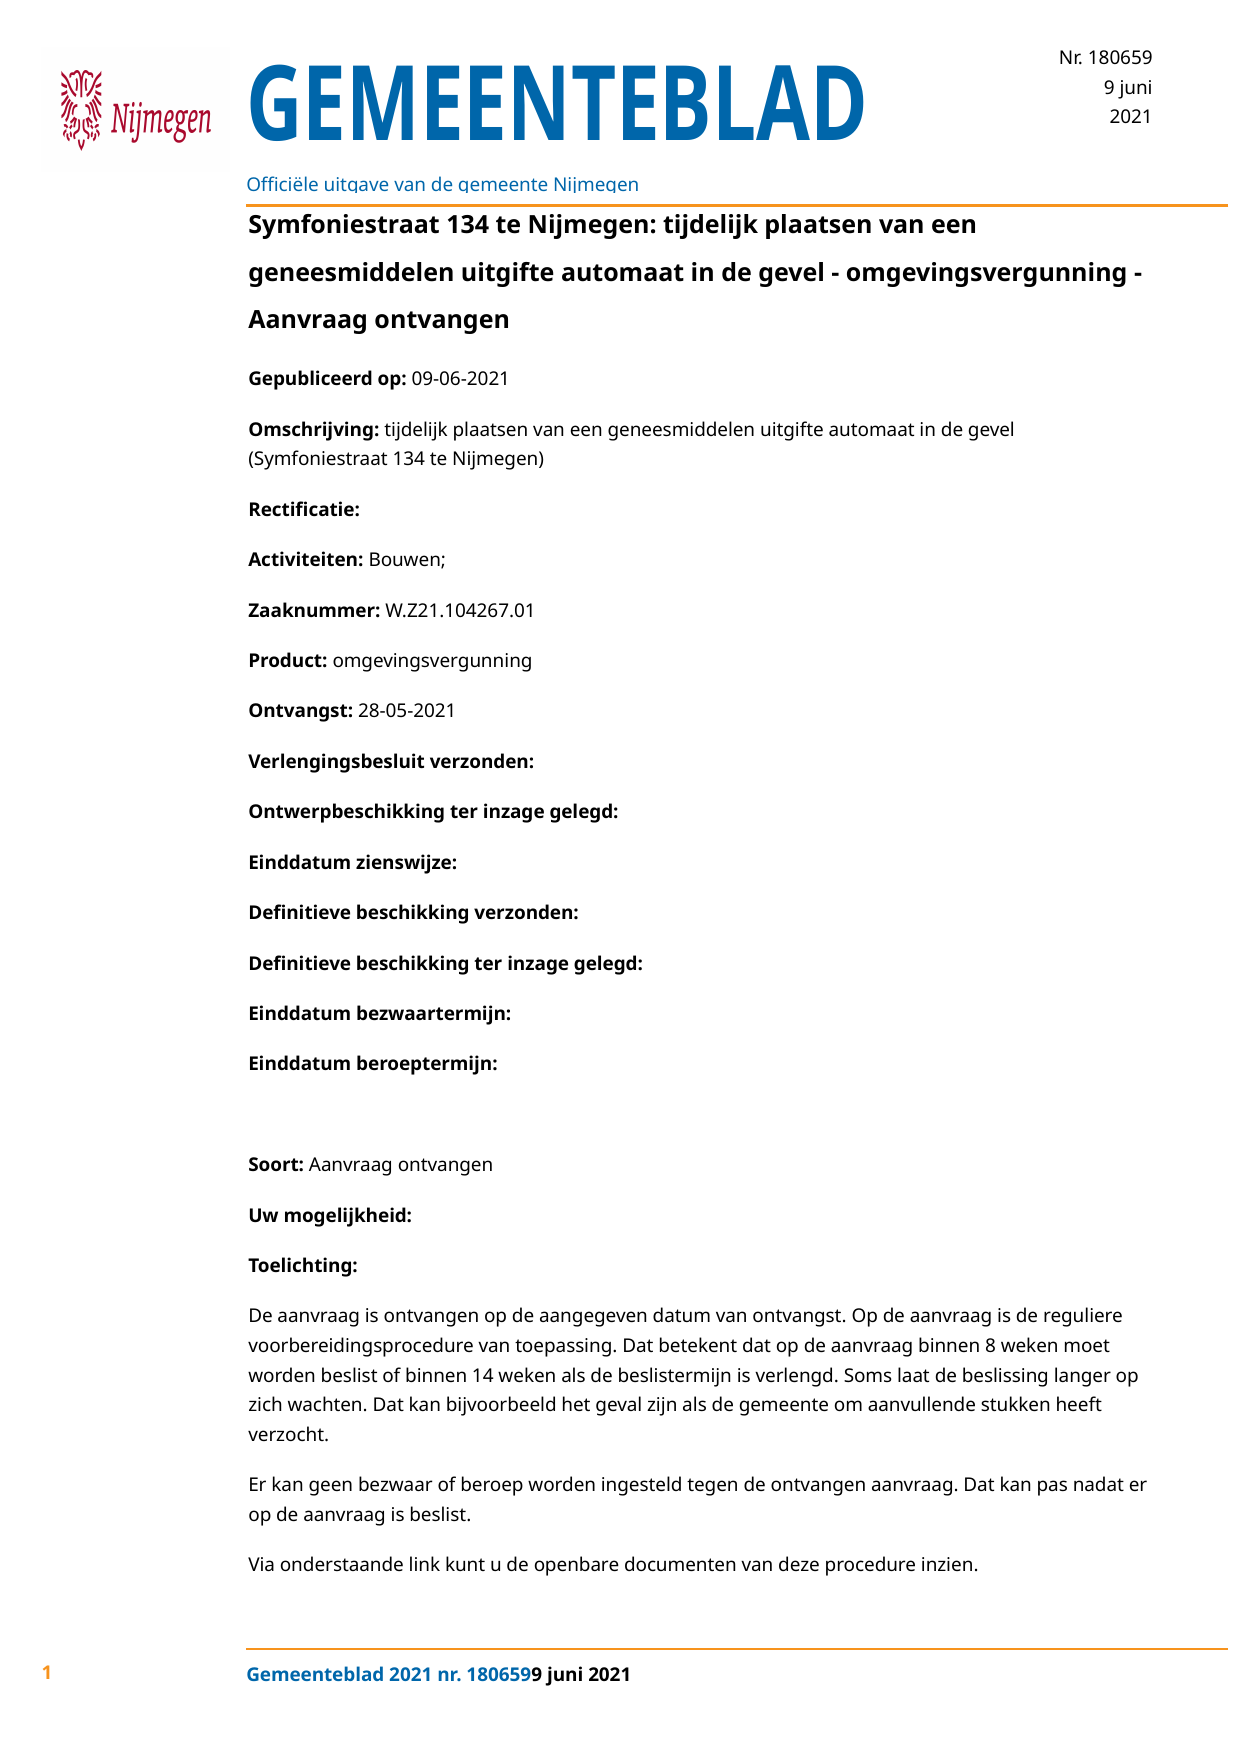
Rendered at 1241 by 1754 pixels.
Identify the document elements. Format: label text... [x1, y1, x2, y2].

text Ontwerpbeschikking ter inzage gelegd: [248, 798, 1152, 824]
text Zaaknummer: W.Z21.104267.01 [248, 597, 1152, 622]
picture [41, 47, 231, 172]
text Via onderstaande link kunt u de openbare documenten van deze procedure inzien. [248, 1551, 1152, 1577]
text Symfoniestraat 134 te Nijmegen: tijdelijk plaatsen van een geneesmiddelen uitgifte automaat in de gevel - omgevingsvergunning - Aanvraag ontvangen [248, 207, 1152, 336]
text Definitieve beschikking verzonden: [248, 899, 1152, 925]
text Er kan geen bezwaar of beroep worden ingesteld tegen de ontvangen aanvraag. Dat kan pas nadat er op de aanvraag is beslist. [248, 1471, 1152, 1527]
text Gepubliceerd op: 09-06-2021 [248, 366, 1152, 391]
text Product: omgevingsvergunning [248, 647, 1152, 673]
text De aanvraag is ontvangen op de aangegeven datum van ontvangst. Op de aanvraag is de reguliere voorbereidingsprocedure van toepassing. Dat betekent dat op de aanvraag binnen 8 weken moet worden beslist of binnen 14 weken als de beslistermijn is verlengd. Soms laat de beslissing langer op zich wachten. Dat kan bijvoorbeeld het geval zijn als de gemeente om aanvullende stukken heeft verzocht. [248, 1303, 1152, 1447]
text Verlengingsbesluit verzonden: [248, 748, 1152, 774]
text Uw mogelijkheid: [248, 1202, 1152, 1227]
text Einddatum beroeptermijn: [248, 1051, 1152, 1076]
text Ontvangst: 28-05-2021 [248, 698, 1152, 723]
text Soort: Aanvraag ontvangen [248, 1151, 1152, 1177]
text Definitieve beschikking ter inzage gelegd: [248, 950, 1152, 975]
text Einddatum zienswijze: [248, 849, 1152, 874]
text Toelichting: [248, 1252, 1152, 1278]
text Omschrijving: tijdelijk plaatsen van een geneesmiddelen uitgifte automaat in de gevel (Symfoniestraat 134 te Nijmegen) [248, 416, 1152, 471]
text Einddatum bezwaartermijn: [248, 1000, 1152, 1026]
text Activiteiten: Bouwen; [248, 546, 1152, 572]
text Rectificatie: [248, 496, 1152, 522]
